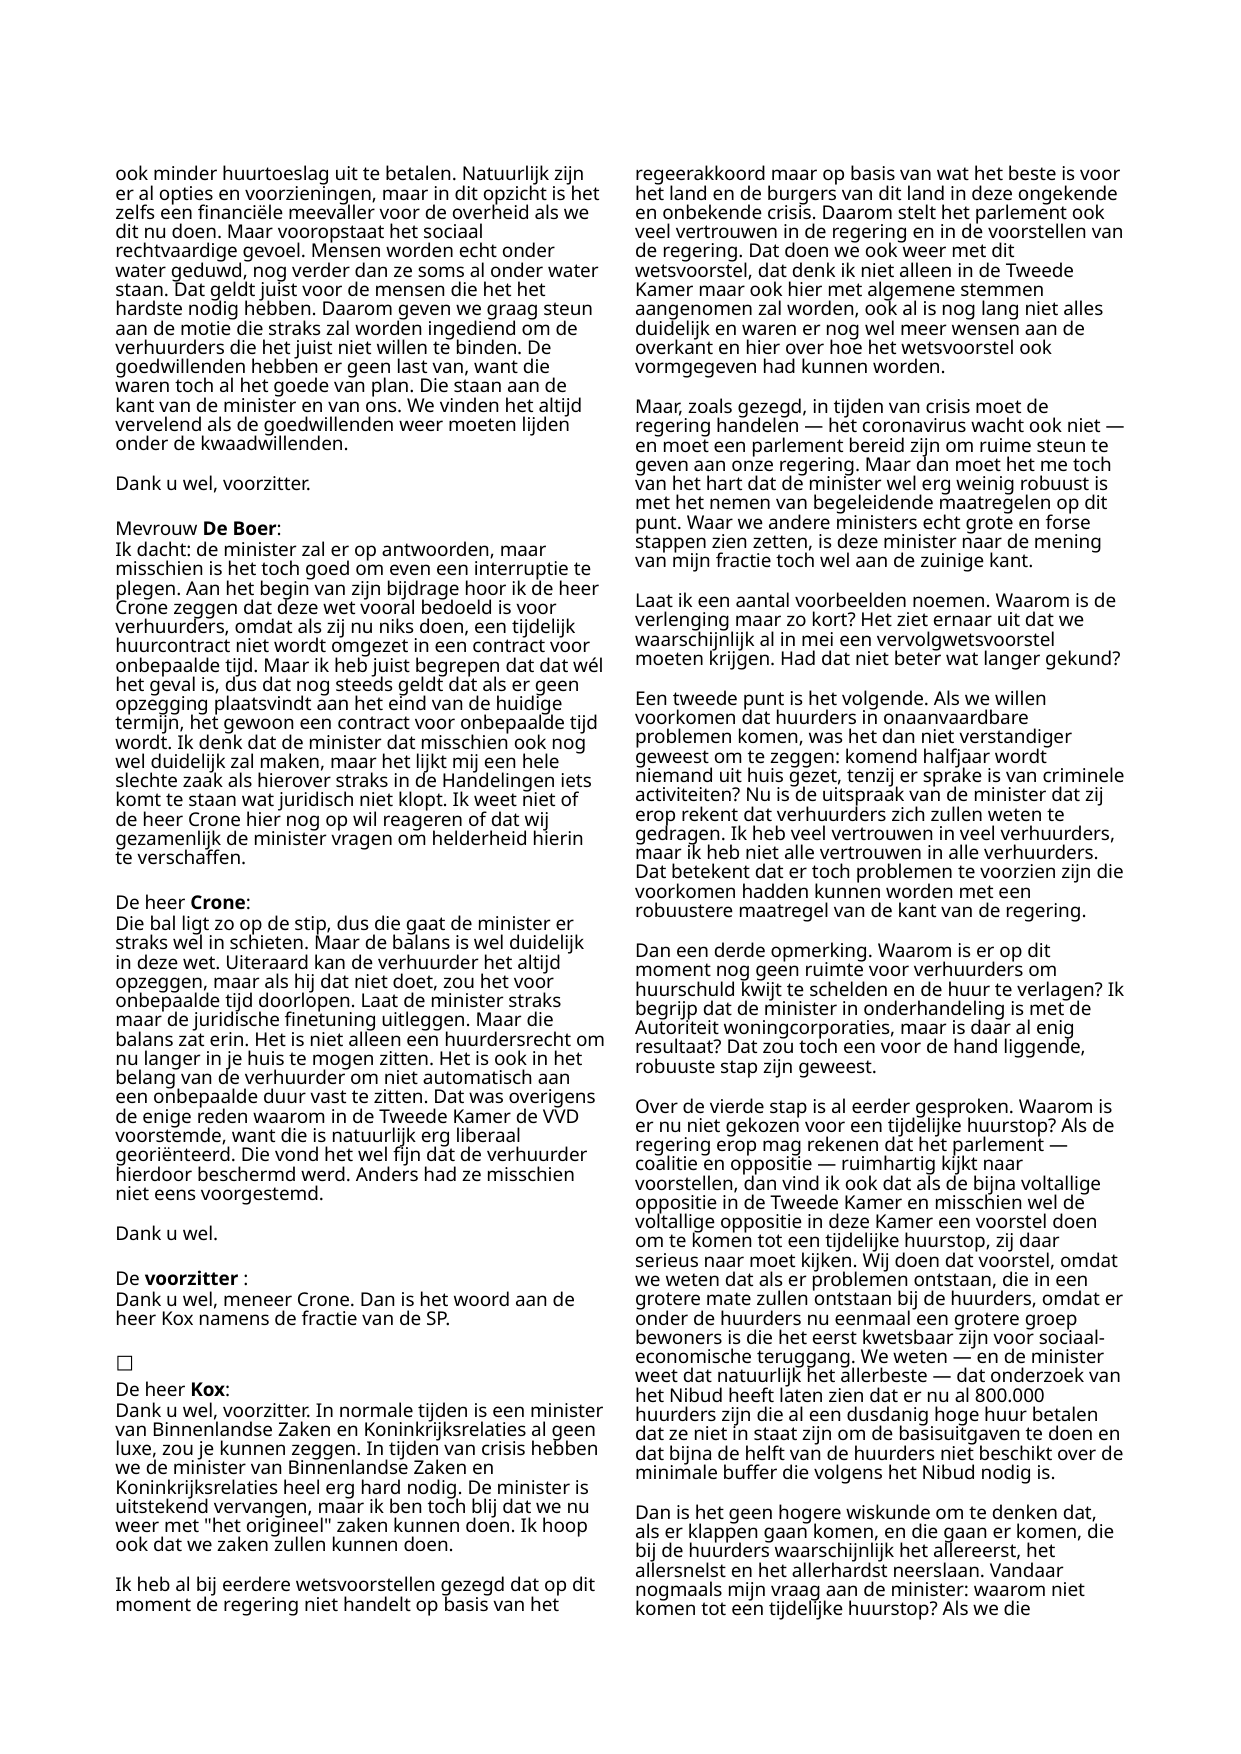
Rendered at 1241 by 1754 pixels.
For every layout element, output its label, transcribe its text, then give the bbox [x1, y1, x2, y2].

text De heer Crone: [115, 889, 605, 915]
text Een tweede punt is het volgende. Als we willen voorkomen dat huurders in onaanvaardbare problemen komen, was het dan niet verstandiger geweest om te zeggen: komend halfjaar wordt niemand uit huis gezet, tenzij er sprake is van criminele activiteiten? Nu is de uitspraak van de minister dat zij erop rekent dat verhuurders zich zullen weten te gedragen. Ik heb veel vertrouwen in veel verhuurders, maar ik heb niet alle vertrouwen in alle verhuurders. Dat betekent dat er toch problemen te voorzien zijn die voorkomen hadden kunnen worden met een robuustere maatregel van de kant van de regering. [635, 690, 1125, 921]
text Dank u wel, voorzitter. In normale tijden is een minister van Binnenlandse Zaken en Koninkrijksrelaties al geen luxe, zou je kunnen zeggen. In tijden van crisis hebben we de minister van Binnenlandse Zaken en Koninkrijksrelaties heel erg hard nodig. De minister is uitstekend vervangen, maar ik ben toch blij dat we nu weer met "het origineel" zaken kunnen doen. Ik hoop ook dat we zaken zullen kunnen doen. [115, 1402, 605, 1556]
text ook minder huurtoeslag uit te betalen. Natuurlijk zijn er al opties en voorzieningen, maar in dit opzicht is het zelfs een financiële meevaller voor de overheid als we dit nu doen. Maar vooropstaat het sociaal rechtvaardige gevoel. Mensen worden echt onder water geduwd, nog verder dan ze soms al onder water staan. Dat geldt juist voor de mensen die het het hardste nodig hebben. Daarom geven we graag steun aan de motie die straks zal worden ingediend om de verhuurders die het juist niet willen te binden. De goedwillenden hebben er geen last van, want die waren toch al het goede van plan. Die staan aan de kant van de minister en van ons. We vinden het altijd vervelend als de goedwillenden weer moeten lijden onder de kwaadwillenden. [115, 165, 605, 454]
text Dank u wel. [115, 1225, 605, 1244]
text De voorzitter : [115, 1265, 605, 1291]
text Die bal ligt zo op de stip, dus die gaat de minister er straks wel in schieten. Maar de balans is wel duidelijk in deze wet. Uiteraard kan de verhuurder het altijd opzeggen, maar als hij dat niet doet, zou het voor onbepaalde tijd doorlopen. Laat de minister straks maar de juridische finetuning uitleggen. Maar die balans zat erin. Het is niet alleen een huurdersrecht om nu langer in je huis te mogen zitten. Het is ook in het belang van de verhuurder om niet automatisch aan een onbepaalde duur vast te zitten. Dat was overigens de enige reden waarom in de Tweede Kamer de VVD voorstemde, want die is natuurlijk erg liberaal georiënteerd. Die vond het wel fijn dat de verhuurder hierdoor beschermd werd. Anders had ze misschien niet eens voorgestemd. [115, 915, 605, 1204]
text regeerakkoord maar op basis van wat het beste is voor het land en de burgers van dit land in deze ongekende en onbekende crisis. Daarom stelt het parlement ook veel vertrouwen in de regering en in de voorstellen van de regering. Dat doen we ook weer met dit wetsvoorstel, dat denk ik niet alleen in de Tweede Kamer maar ook hier met algemene stemmen aangenomen zal worden, ook al is nog lang niet alles duidelijk en waren er nog wel meer wensen aan de overkant en hier over hoe het wetsvoorstel ook vormgegeven had kunnen worden. [635, 165, 1125, 377]
text Over de vierde stap is al eerder gesproken. Waarom is er nu niet gekozen voor een tijdelijke huurstop? Als de regering erop mag rekenen dat het parlement — coalitie en oppositie — ruimhartig kijkt naar voorstellen, dan vind ik ook dat als de bijna voltallige oppositie in de Tweede Kamer en misschien wel de voltallige oppositie in deze Kamer een voorstel doen om te komen tot een tijdelijke huurstop, zij daar serieus naar moet kijken. Wij doen dat voorstel, omdat we weten dat als er problemen ontstaan, die in een grotere mate zullen ontstaan bij de huurders, omdat er onder de huurders nu eenmaal een grotere groep bewoners is die het eerst kwetsbaar zijn voor sociaal-economische teruggang. We weten — en de minister weet dat natuurlijk het allerbeste — dat onderzoek van het Nibud heeft laten zien dat er nu al 800.000 huurders zijn die al een dusdanig hoge huur betalen dat ze niet in staat zijn om de basisuitgaven te doen en dat bijna de helft van de huurders niet beschikt over de minimale buffer die volgens het Nibud nodig is. [635, 1098, 1125, 1483]
text Dan een derde opmerking. Waarom is er op dit moment nog geen ruimte voor verhuurders om huurschuld kwijt te schelden en de huur te verlagen? Ik begrijp dat de minister in onderhandeling is met de Autoriteit woningcorporaties, maar is daar al enig resultaat? Dat zou toch een voor de hand liggende, robuuste stap zijn geweest. [635, 942, 1125, 1077]
text Mevrouw De Boer: [115, 515, 605, 541]
text Maar, zoals gezegd, in tijden van crisis moet de regering handelen — het coronavirus wacht ook niet — en moet een parlement bereid zijn om ruime steun te geven aan onze regering. Maar dan moet het me toch van het hart dat de minister wel erg weinig robuust is met het nemen van begeleidende maatregelen op dit punt. Waar we andere ministers echt grote en forse stappen zien zetten, is deze minister naar de mening van mijn fractie toch wel aan de zuinige kant. [635, 398, 1125, 571]
text Ik heb al bij eerdere wetsvoorstellen gezegd dat op dit moment de regering niet handelt op basis van het [115, 1576, 605, 1615]
text Dank u wel, meneer Crone. Dan is het woord aan de heer Kox namens de fractie van de SP. [115, 1291, 605, 1329]
text Laat ik een aantal voorbeelden noemen. Waarom is de verlenging maar zo kort? Het ziet ernaar uit dat we waarschijnlijk al in mei een vervolgwetsvoorstel moeten krijgen. Had dat niet beter wat langer gekund? [635, 592, 1125, 669]
text ⬜ [115, 1350, 605, 1376]
text Dan is het geen hogere wiskunde om te denken dat, als er klappen gaan komen, en die gaan er komen, die bij de huurders waarschijnlijk het allereerst, het allersnelst en het allerhardst neerslaan. Vandaar nogmaals mijn vraag aan de minister: waarom niet komen tot een tijdelijke huurstop? Als we die [635, 1504, 1125, 1619]
text Ik dacht: de minister zal er op antwoorden, maar misschien is het toch goed om even een interruptie te plegen. Aan het begin van zijn bijdrage hoor ik de heer Crone zeggen dat deze wet vooral bedoeld is voor verhuurders, omdat als zij nu niks doen, een tijdelijk huurcontract niet wordt omgezet in een contract voor onbepaalde tijd. Maar ik heb juist begrepen dat dat wél het geval is, dus dat nog steeds geldt dat als er geen opzegging plaatsvindt aan het eind van de huidige termijn, het gewoon een contract voor onbepaalde tijd wordt. Ik denk dat de minister dat misschien ook nog wel duidelijk zal maken, maar het lijkt mij een hele slechte zaak als hierover straks in de Handelingen iets komt te staan wat juridisch niet klopt. Ik weet niet of de heer Crone hier nog op wil reageren of dat wij gezamenlijk de minister vragen om helderheid hierin te verschaffen. [115, 541, 605, 868]
text Dank u wel, voorzitter. [115, 475, 605, 494]
text De heer Kox: [115, 1376, 605, 1402]
